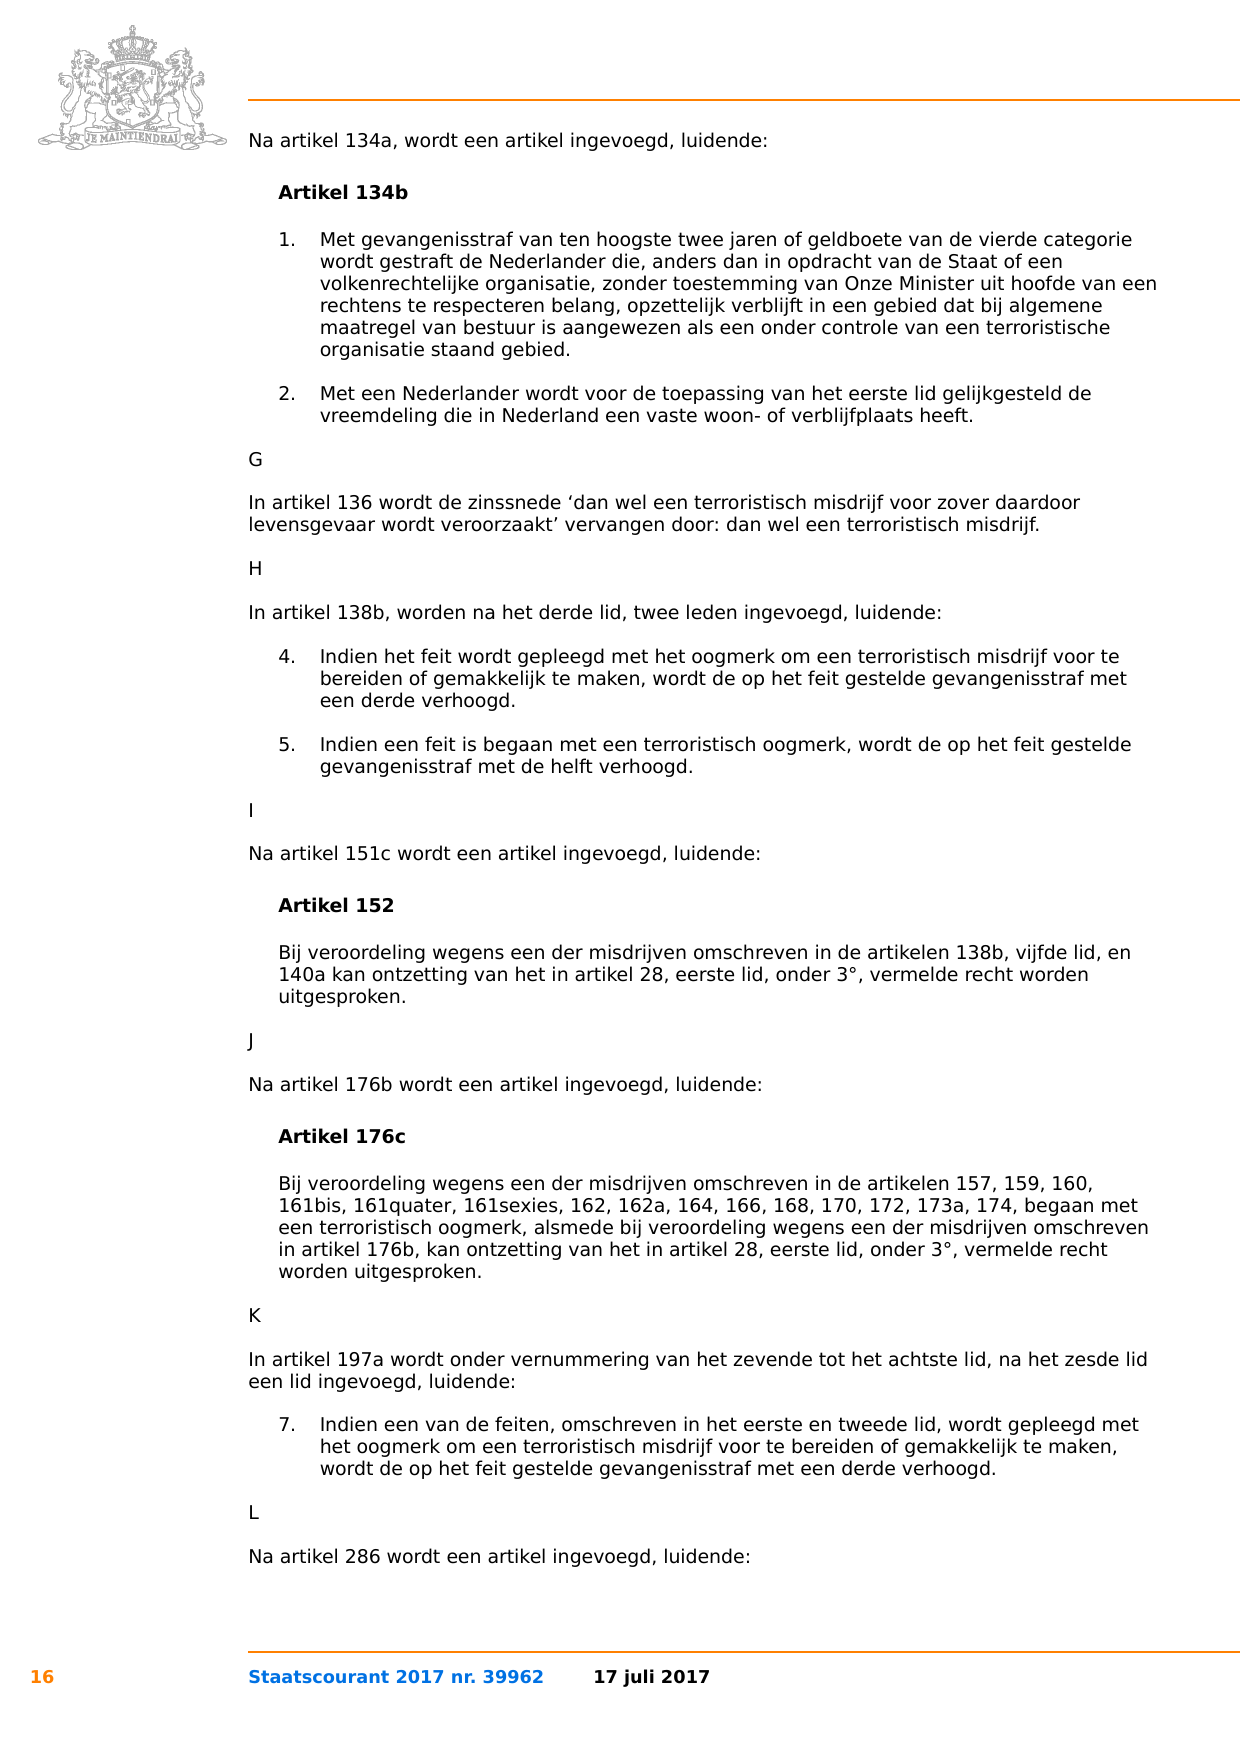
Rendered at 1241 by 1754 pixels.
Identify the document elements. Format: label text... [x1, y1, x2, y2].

text In artikel 136 wordt de zinssnede ‘dan wel een terroristisch misdrijf voor zover daardoor levensgevaar wordt veroorzaakt’ vervangen door: dan wel een terroristisch misdrijf. [248, 492, 1163, 536]
subtitle Artikel 176c [278, 1126, 1163, 1148]
text In artikel 138b, worden na het derde lid, twee leden ingevoegd, luidende: [248, 602, 1163, 624]
text Na artikel 134a, wordt een artikel ingevoegd, luidende: [248, 130, 1163, 152]
picture [38, 25, 227, 150]
subtitle Artikel 152 [278, 895, 1163, 917]
text K [248, 1305, 1163, 1327]
text 1. Met gevangenisstraf van ten hoogste twee jaren of geldboete van de vierde categorie wordt gestraft de Nederlander die, anders dan in opdracht van de Staat of een volkenrechtelijke organisatie, zonder toestemming van Onze Minister uit hoofde van een rechtens te respecteren belang, opzettelijk verblijft in een gebied dat bij algemene maatregel van bestuur is aangewezen als een onder controle van een terroristische organisatie staand gebied. [278, 229, 1163, 361]
text L [248, 1502, 1163, 1524]
text 5. Indien een feit is begaan met een terroristisch oogmerk, wordt de op het feit gestelde gevangenisstraf met de helft verhoogd. [278, 734, 1163, 778]
text 4. Indien het feit wordt gepleegd met het oogmerk om een terroristisch misdrijf voor te bereiden of gemakkelijk te maken, wordt de op het feit gestelde gevangenisstraf met een derde verhoogd. [278, 646, 1163, 712]
subtitle Artikel 134b [278, 182, 1163, 204]
text 2. Met een Nederlander wordt voor de toepassing van het eerste lid gelijkgesteld de vreemdeling die in Nederland een vaste woon- of verblijfplaats heeft. [278, 383, 1163, 427]
text In artikel 197a wordt onder vernummering van het zevende tot het achtste lid, na het zesde lid een lid ingevoegd, luidende: [248, 1348, 1163, 1392]
text Bij veroordeling wegens een der misdrijven omschreven in de artikelen 157, 159, 160, 161bis, 161quater, 161sexies, 162, 162a, 164, 166, 168, 170, 172, 173a, 174, begaan met een terroristisch oogmerk, alsmede bij veroordeling wegens een der misdrijven omschreven in artikel 176b, kan ontzetting van het in artikel 28, eerste lid, onder 3°, vermelde recht worden uitgesproken. [278, 1173, 1163, 1283]
text Bij veroordeling wegens een der misdrijven omschreven in de artikelen 138b, vijfde lid, en 140a kan ontzetting van het in artikel 28, eerste lid, onder 3°, vermelde recht worden uitgesproken. [278, 942, 1163, 1008]
text 7. Indien een van de feiten, omschreven in het eerste en tweede lid, wordt gepleegd met het oogmerk om een terroristisch misdrijf voor te bereiden of gemakkelijk te maken, wordt de op het feit gestelde gevangenisstraf met een derde verhoogd. [278, 1414, 1163, 1480]
text Na artikel 176b wordt een artikel ingevoegd, luidende: [248, 1074, 1163, 1096]
text H [248, 558, 1163, 580]
text Na artikel 151c wordt een artikel ingevoegd, luidende: [248, 843, 1163, 865]
text G [248, 448, 1163, 470]
text I [248, 799, 1163, 821]
text Na artikel 286 wordt een artikel ingevoegd, luidende: [248, 1546, 1163, 1568]
text J [248, 1030, 1163, 1052]
